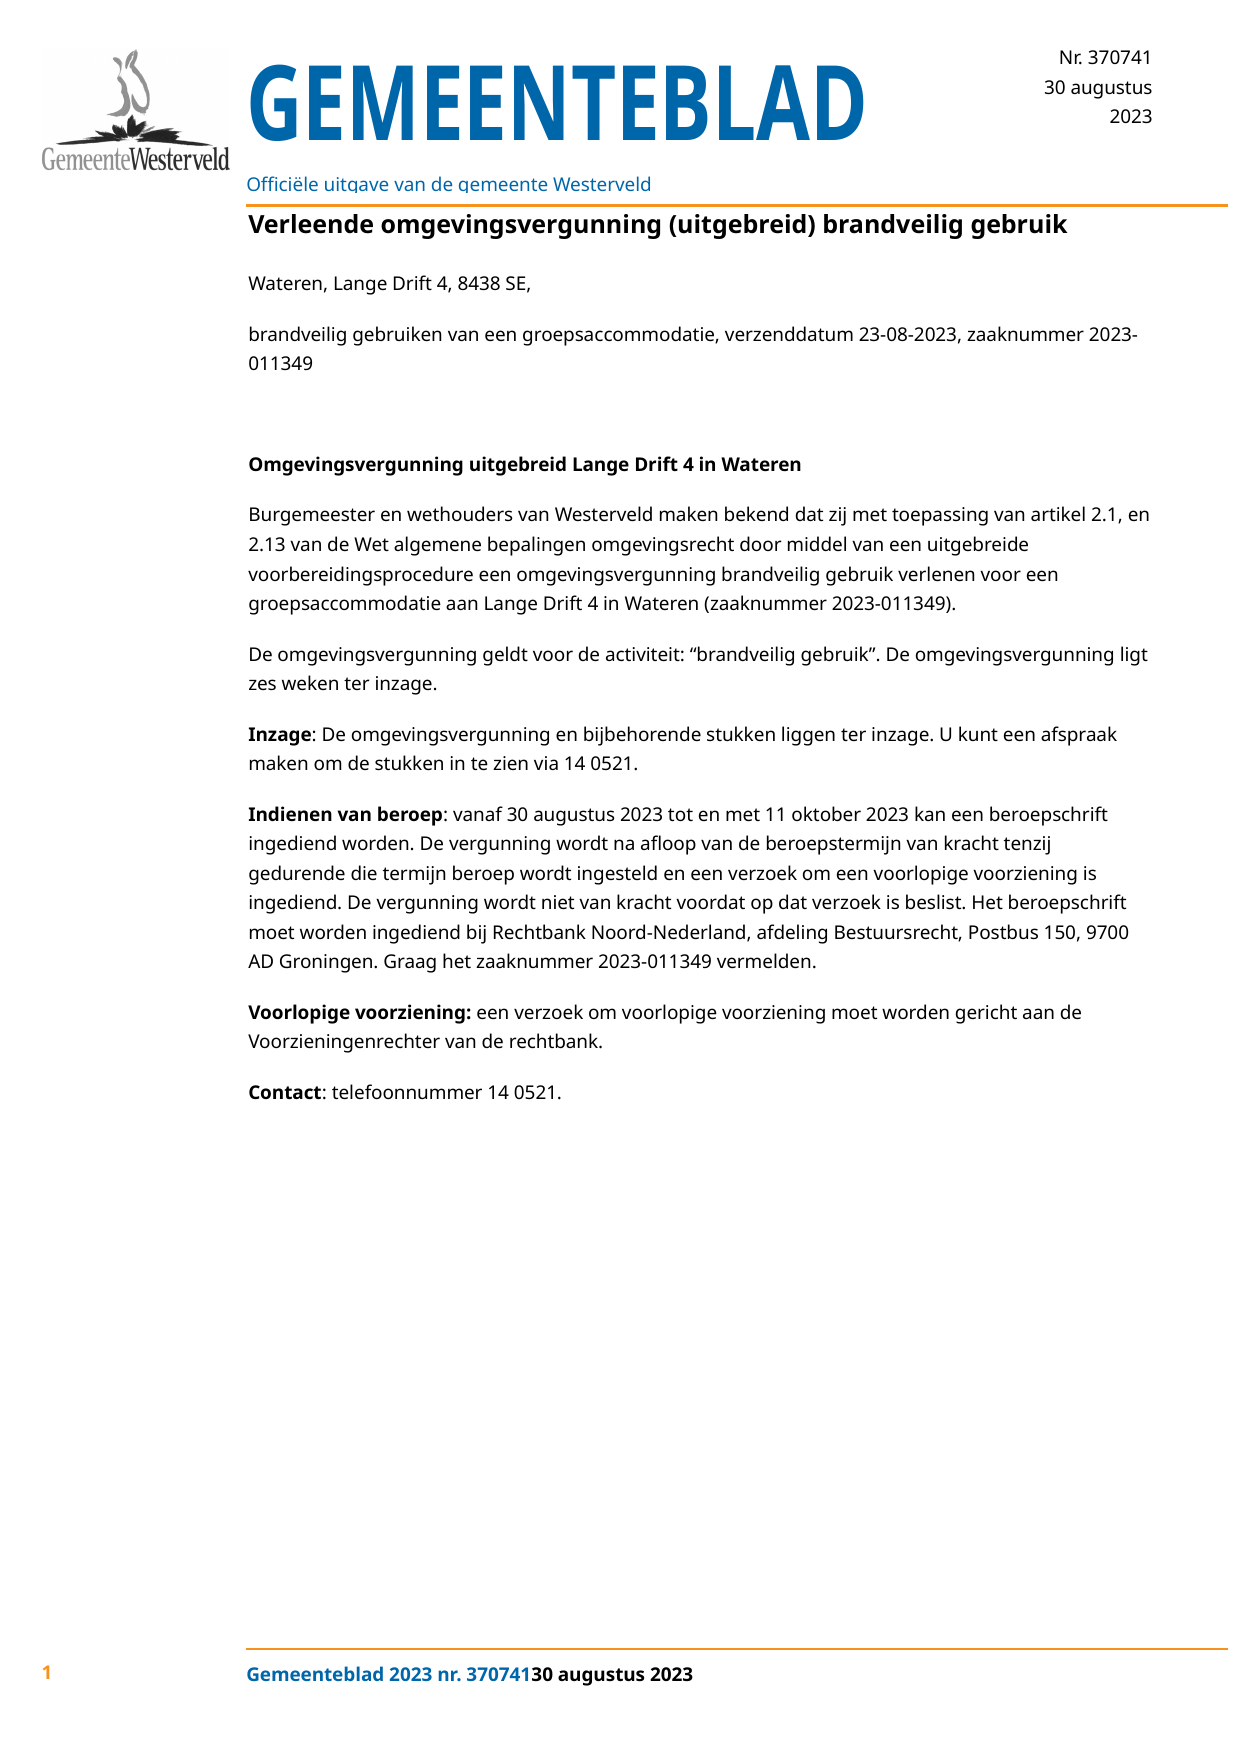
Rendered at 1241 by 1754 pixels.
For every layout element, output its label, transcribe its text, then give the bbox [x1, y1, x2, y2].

text Wateren, Lange Drift 4, 8438 SE, [248, 270, 1152, 296]
text Verleende omgevingsvergunning (uitgebreid) brandveilig gebruik [248, 207, 1152, 241]
text Indienen van beroep: vanaf 30 augustus 2023 tot en met 11 oktober 2023 kan een beroepschrift ingediend worden. De vergunning wordt na afloop van de beroepstermijn van kracht tenzij gedurende die termijn beroep wordt ingesteld en een verzoek om een voorlopige voorziening is ingediend. De vergunning wordt niet van kracht voordat op dat verzoek is beslist. Het beroepschrift moet worden ingediend bij Rechtbank Noord-Nederland, afdeling Bestuursrecht, Postbus 150, 9700 AD Groningen. Graag het zaaknummer 2023-011349 vermelden. [248, 801, 1152, 974]
text Voorlopige voorziening: een verzoek om voorlopige voorziening moet worden gericht aan de Voorzieningenrechter van de rechtbank. [248, 999, 1152, 1054]
text Burgemeester en wethouders van Westerveld maken bekend dat zij met toepassing van artikel 2.1, en 2.13 van de Wet algemene bepalingen omgevingsrecht door middel van een uitgebreide voorbereidingsprocedure een omgevingsvergunning brandveilig gebruik verlenen voor een groepsaccommodatie aan Lange Drift 4 in Wateren (zaaknummer 2023-011349). [248, 502, 1152, 616]
picture [41, 47, 231, 172]
text Omgevingsvergunning uitgebreid Lange Drift 4 in Wateren [248, 451, 1152, 477]
text De omgevingsvergunning geldt voor de activiteit: “brandveilig gebruik”. De omgevingsvergunning ligt zes weken ter inzage. [248, 641, 1152, 696]
text brandveilig gebruiken van een groepsaccommodatie, verzenddatum 23-08-2023, zaaknummer 2023-011349 [248, 321, 1152, 376]
text Contact: telefoonnummer 14 0521. [248, 1079, 1152, 1105]
text Inzage: De omgevingsvergunning en bijbehorende stukken liggen ter inzage. U kunt een afspraak maken om de stukken in te zien via 14 0521. [248, 721, 1152, 776]
